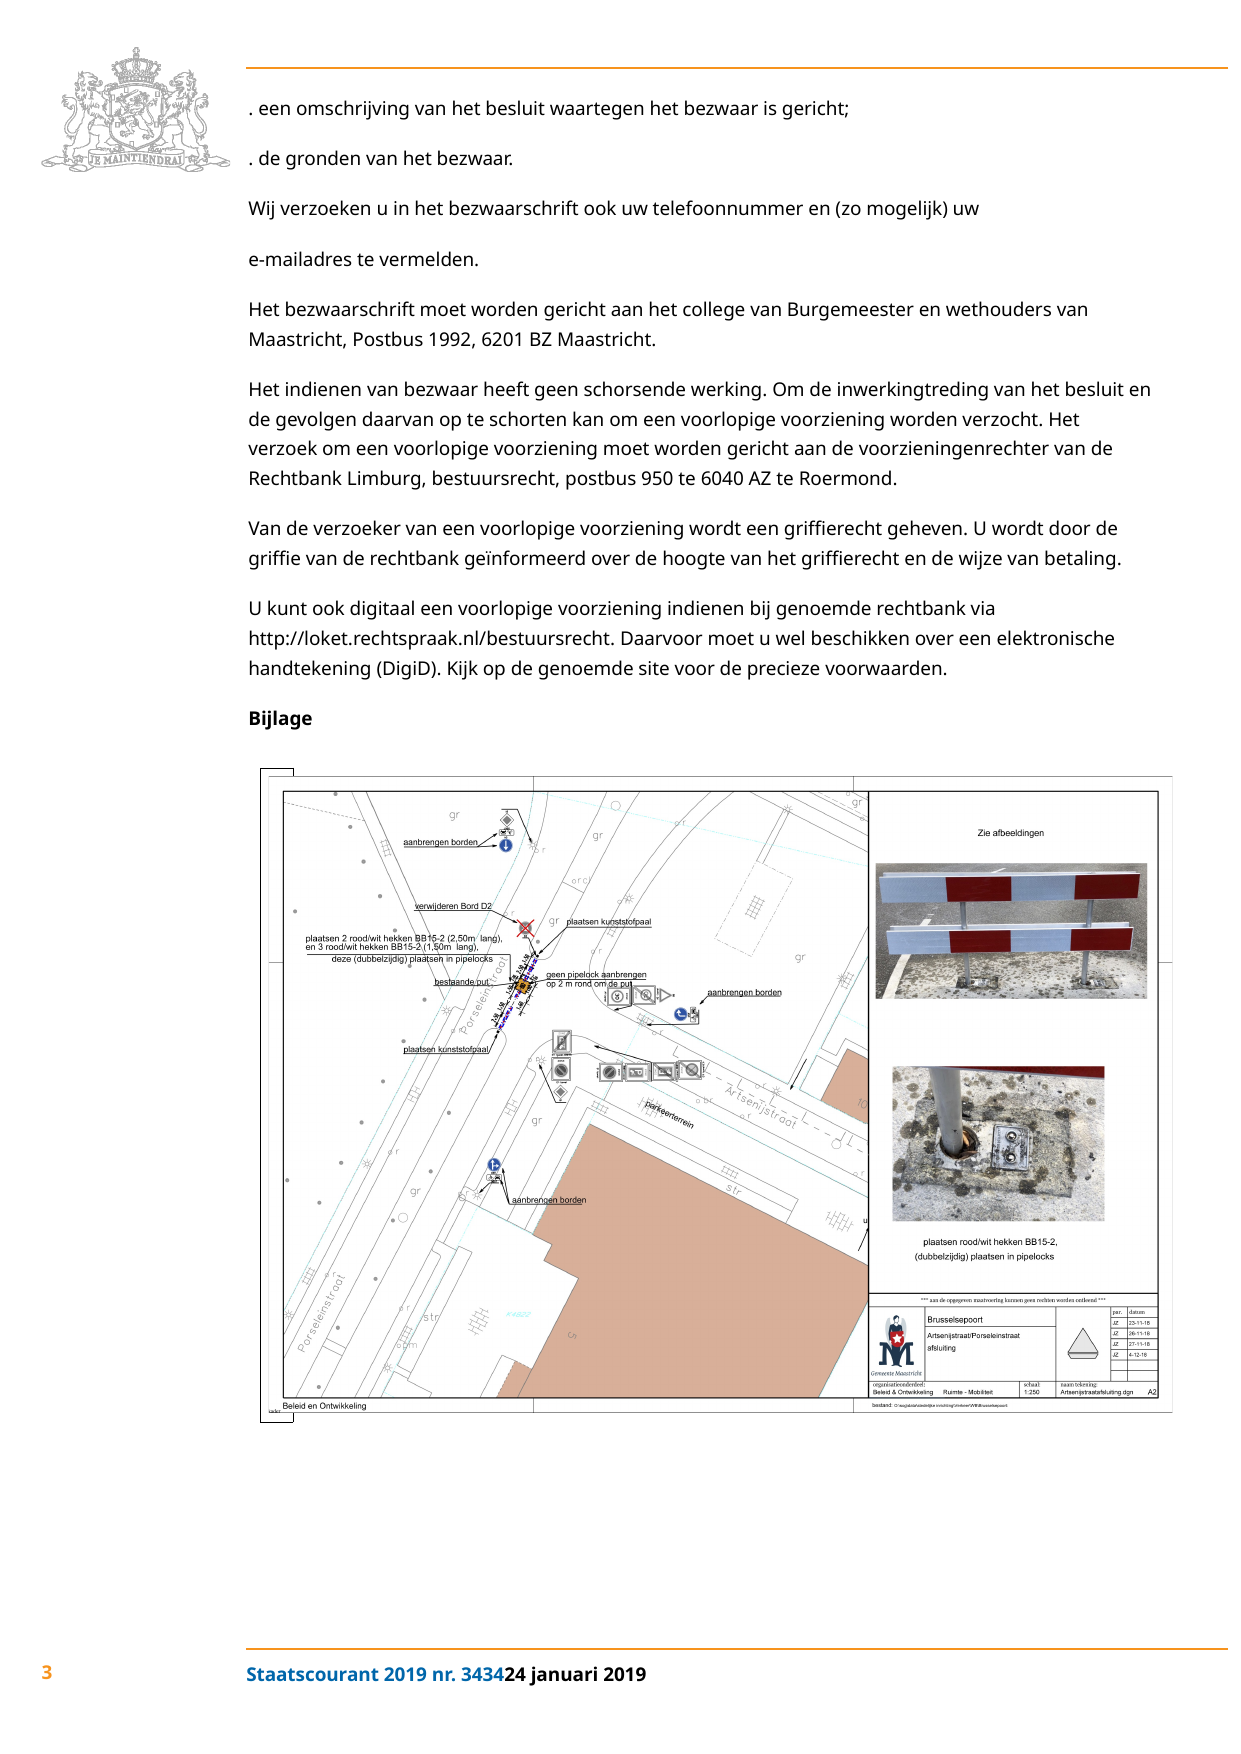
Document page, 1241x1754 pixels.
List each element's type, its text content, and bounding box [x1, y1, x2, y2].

text Van de verzoeker van een voorlopige voorziening wordt een griffierecht geheven. U wordt door de griffie van de rechtbank geïnformeerd over de hoogte van het griffierecht en de wijze van betaling. [248, 516, 1152, 571]
text U kunt ook digitaal een voorlopige voorziening indienen bij genoemde rechtbank via http://loket.rechtspraak.nl/bestuursrecht. Daarvoor moet u wel beschikken over een elektronische handtekening (DigiD). Kijk op de genoemde site voor de precieze voorwaarden. [248, 596, 1152, 681]
text Wij verzoeken u in het bezwaarschrift ook uw telefoonnummer en (zo mogelijk) uw [248, 196, 1152, 221]
text Het bezwaarschrift moet worden gericht aan het college van Burgemeester en wethouders van Maastricht, Postbus 1992, 6201 BZ Maastricht. [248, 296, 1152, 352]
text e-mailadres te vermelden. [248, 246, 1152, 272]
picture [41, 47, 231, 172]
text Bijlage [248, 705, 1152, 731]
text Het indienen van bezwaar heeft geen schorsende werking. Om de inwerkingtreding van het besluit en de gevolgen daarvan op te schorten kan om een voorlopige voorziening worden verzocht. Het verzoek om een voorlopige voorziening moet worden gericht aan de voorzieningenrechter van de Rechtbank Limburg, bestuursrecht, postbus 950 te 6040 AZ te Roermond. [248, 376, 1152, 491]
text . de gronden van het bezwaar. [248, 145, 1152, 171]
text . een omschrijving van het besluit waartegen het bezwaar is gericht; [248, 95, 1152, 121]
picture [268, 776, 1173, 1413]
